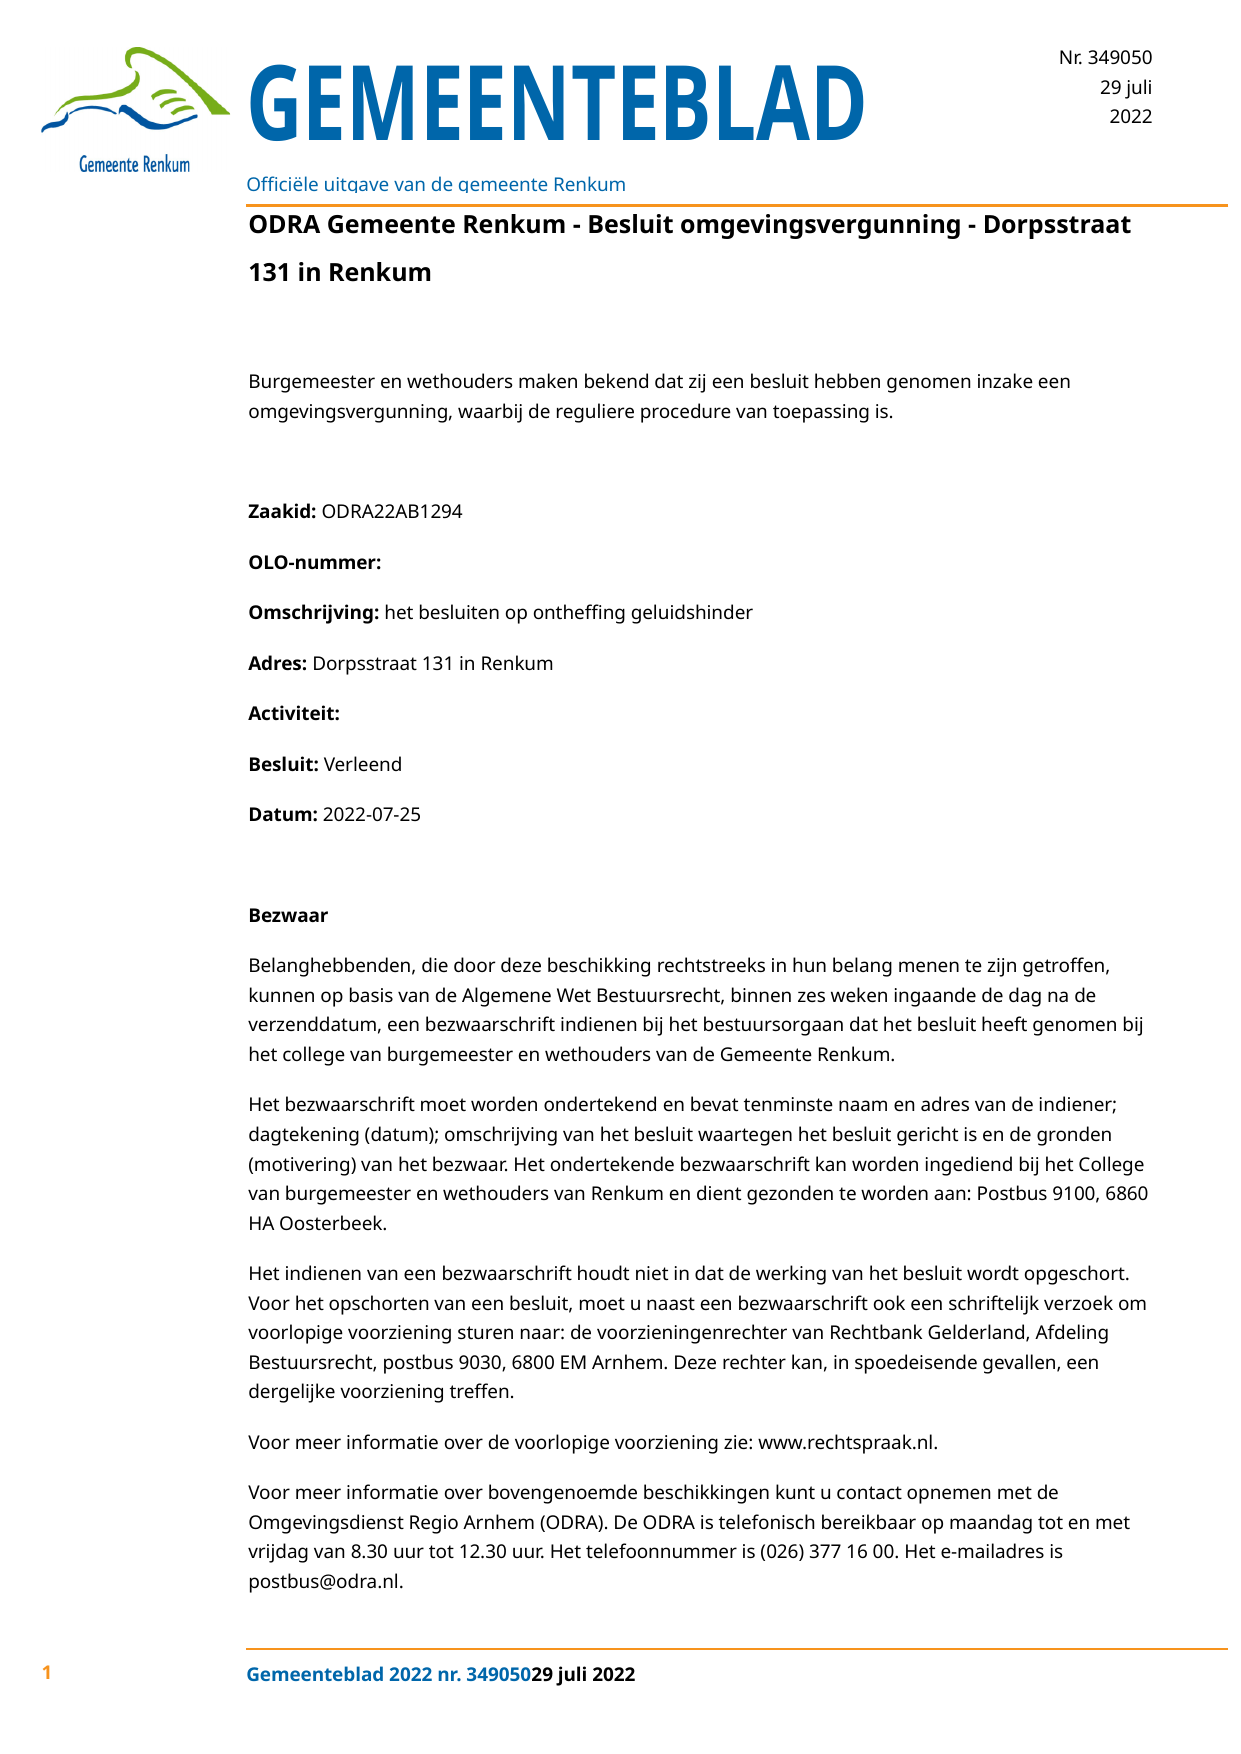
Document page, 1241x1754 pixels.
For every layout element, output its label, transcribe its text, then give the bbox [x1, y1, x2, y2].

text Datum: 2022-07-25 [248, 801, 1152, 827]
text Bezwaar [248, 902, 1152, 928]
text Voor meer informatie over de voorlopige voorziening zie: www.rechtspraak.nl. [248, 1429, 1152, 1455]
text Burgemeester en wethouders maken bekend dat zij een besluit hebben genomen inzake een omgevingsvergunning, waarbij de reguliere procedure van toepassing is. [248, 368, 1152, 424]
text Besluit: Verleend [248, 751, 1152, 777]
text OLO-nummer: [248, 549, 1152, 575]
text Omschrijving: het besluiten op ontheffing geluidshinder [248, 599, 1152, 625]
picture [41, 47, 231, 172]
text Belanghebbenden, die door deze beschikking rechtstreeks in hun belang menen te zijn getroffen, kunnen op basis van de Algemene Wet Bestuursrecht, binnen zes weken ingaande de dag na de verzenddatum, een bezwaarschrift indienen bij het bestuursorgaan dat het besluit heeft genomen bij het college van burgemeester en wethouders van de Gemeente Renkum. [248, 952, 1152, 1067]
text Activiteit: [248, 700, 1152, 726]
text Zaakid: ODRA22AB1294 [248, 499, 1152, 524]
text Voor meer informatie over bovengenoemde beschikkingen kunt u contact opnemen met de Omgevingsdienst Regio Arnhem (ODRA). De ODRA is telefonisch bereikbaar op maandag tot en met vrijdag van 8.30 uur tot 12.30 uur. Het telefoonnummer is (026) 377 16 00. Het e-mailadres is postbus@odra.nl. [248, 1479, 1152, 1594]
text Het indienen van een bezwaarschrift houdt niet in dat de werking van het besluit wordt opgeschort. Voor het opschorten van een besluit, moet u naast een bezwaarschrift ook een schriftelijk verzoek om voorlopige voorziening sturen naar: de voorzieningenrechter van Rechtbank Gelderland, Afdeling Bestuursrecht, postbus 9030, 6800 EM Arnhem. Deze rechter kan, in spoedeisende gevallen, een dergelijke voorziening treffen. [248, 1260, 1152, 1404]
text Adres: Dorpsstraat 131 in Renkum [248, 650, 1152, 676]
text ODRA Gemeente Renkum - Besluit omgevingsvergunning - Dorpsstraat 131 in Renkum [248, 207, 1152, 288]
text Het bezwaarschrift moet worden ondertekend en bevat tenminste naam en adres van de indiener; dagtekening (datum); omschrijving van het besluit waartegen het besluit gericht is en de gronden (motivering) van het bezwaar. Het ondertekende bezwaarschrift kan worden ingediend bij het College van burgemeester en wethouders van Renkum en dient gezonden te worden aan: Postbus 9100, 6860 HA Oosterbeek. [248, 1092, 1152, 1236]
